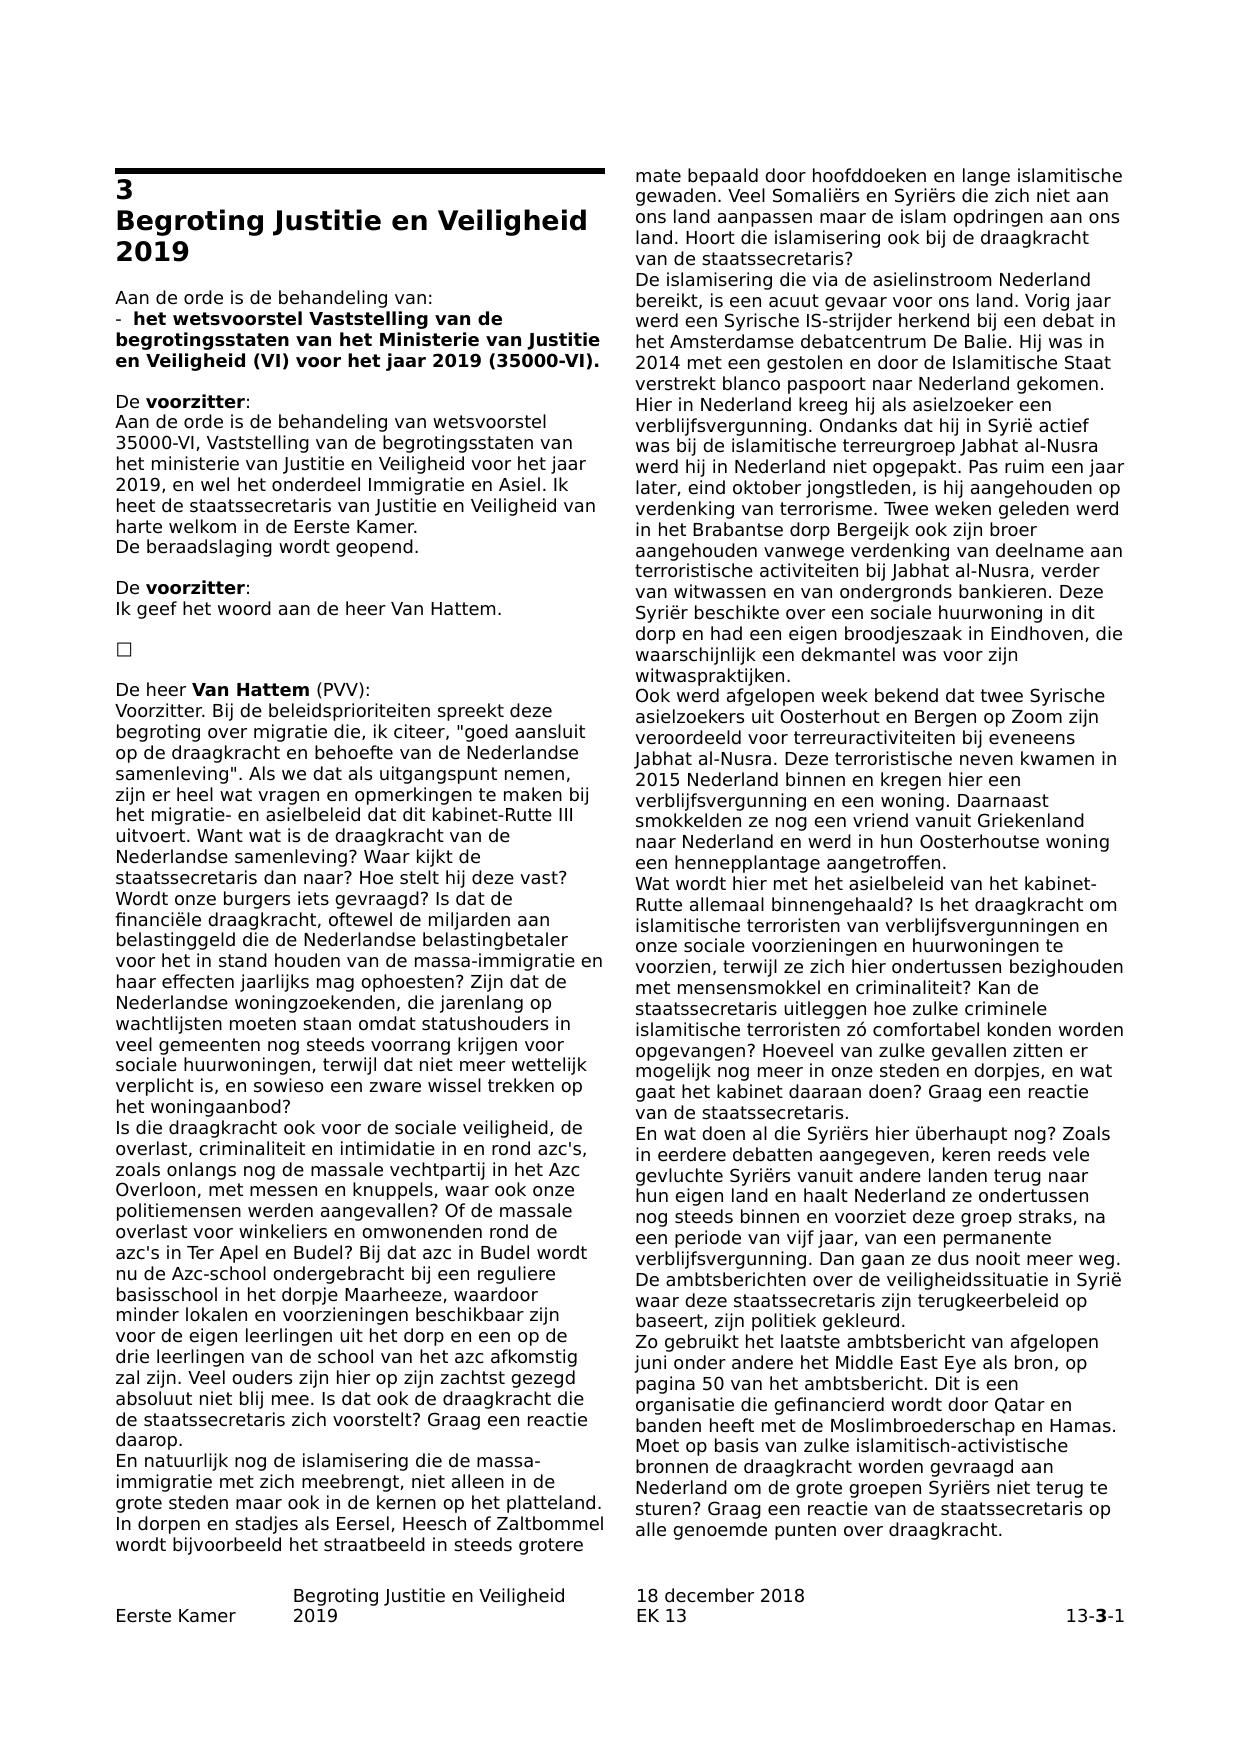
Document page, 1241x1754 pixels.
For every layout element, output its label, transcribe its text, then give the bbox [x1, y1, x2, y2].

text Zo gebruikt het laatste ambtsbericht van afgelopen juni onder andere het Middle East Eye als bron, op pagina 50 van het ambtsbericht. Dit is een organisatie die gefinancierd wordt door Qatar en banden heeft met de Moslimbroederschap en Hamas. Moet op basis van zulke islamitisch-activistische bronnen de draagkracht worden gevraagd aan Nederland om de grote groepen Syriërs niet terug te sturen? Graag een reactie van de staatssecretaris op alle genoemde punten over draagkracht. [635, 1332, 1125, 1540]
text ⬜ [115, 639, 605, 660]
text De islamisering die via de asielinstroom Nederland bereikt, is een acuut gevaar voor ons land. Vorig jaar werd een Syrische IS-strijder herkend bij een debat in het Amsterdamse debatcentrum De Balie. Hij was in 2014 met een gestolen en door de Islamitische Staat verstrekt blanco paspoort naar Nederland gekomen. Hier in Nederland kreeg hij als asielzoeker een verblijfsvergunning. Ondanks dat hij in Syrië actief was bij de islamitische terreurgroep Jabhat al-Nusra werd hij in Nederland niet opgepakt. Pas ruim een jaar later, eind oktober jongstleden, is hij aangehouden op verdenking van terrorisme. Twee weken geleden werd in het Brabantse dorp Bergeijk ook zijn broer aangehouden vanwege verdenking van deelname aan terroristische activiteiten bij Jabhat al-Nusra, verder van witwassen en van ondergronds bankieren. Deze Syriër beschikte over een sociale huurwoning in dit dorp en had een eigen broodjeszaak in Eindhoven, die waarschijnlijk een dekmantel was voor zijn witwaspraktijken. [635, 269, 1125, 686]
text Ik geef het woord aan de heer Van Hattem. [115, 599, 605, 619]
text Voorzitter. Bij de beleidsprioriteiten spreekt deze begroting over migratie die, ik citeer, "goed aansluit op de draagkracht en behoefte van de Nederlandse samenleving". Als we dat als uitgangspunt nemen, zijn er heel wat vragen en opmerkingen te maken bij het migratie- en asielbeleid dat dit kabinet-Rutte III uitvoert. Want wat is de draagkracht van de Nederlandse samenleving? Waar kijkt de staatssecretaris dan naar? Hoe stelt hij deze vast? Wordt onze burgers iets gevraagd? Is dat de financiële draagkracht, oftewel de miljarden aan belastinggeld die de Nederlandse belastingbetaler voor het in stand houden van de massa-immigratie en haar effecten jaarlijks mag ophoesten? Zijn dat de Nederlandse woningzoekenden, die jarenlang op wachtlijsten moeten staan omdat statushouders in veel gemeenten nog steeds voorrang krijgen voor sociale huurwoningen, terwijl dat niet meer wettelijk verplicht is, en sowieso een zware wissel trekken op het woningaanbod? [115, 701, 605, 1118]
text En natuurlijk nog de islamisering die de massa-immigratie met zich meebrengt, niet alleen in de grote steden maar ook in de kernen op het platteland. In dorpen en stadjes als Eersel, Heesch of Zaltbommel wordt bijvoorbeeld het straatbeeld in steeds grotere [115, 1451, 605, 1555]
title 3 Begroting Justitie en Veiligheid 2019 [115, 174, 605, 268]
text De beraadslaging wordt geopend. [115, 537, 605, 558]
text Aan de orde is de behandeling van: [115, 288, 605, 309]
text Ook werd afgelopen week bekend dat twee Syrische asielzoekers uit Oosterhout en Bergen op Zoom zijn veroordeeld voor terreuractiviteiten bij eveneens Jabhat al-Nusra. Deze terroristische neven kwamen in 2015 Nederland binnen en kregen hier een verblijfsvergunning en een woning. Daarnaast smokkelden ze nog een vriend vanuit Griekenland naar Nederland en werd in hun Oosterhoutse woning een hennepplantage aangetroffen. [635, 686, 1125, 874]
text De voorzitter: [115, 578, 605, 599]
text En wat doen al die Syriërs hier überhaupt nog? Zoals in eerdere debatten aangegeven, keren reeds vele gevluchte Syriërs vanuit andere landen terug naar hun eigen land en haalt Nederland ze ondertussen nog steeds binnen en voorziet deze groep straks, na een periode van vijf jaar, van een permanente verblijfsvergunning. Dan gaan ze dus nooit meer weg. De ambtsberichten over de veiligheidssituatie in Syrië waar deze staatssecretaris zijn terugkeerbeleid op baseert, zijn politiek gekleurd. [635, 1124, 1125, 1332]
text Wat wordt hier met het asielbeleid van het kabinet-Rutte allemaal binnengehaald? Is het draagkracht om islamitische terroristen van verblijfsvergunningen en onze sociale voorzieningen en huurwoningen te voorzien, terwijl ze zich hier ondertussen bezighouden met mensensmokkel en criminaliteit? Kan de staatssecretaris uitleggen hoe zulke criminele islamitische terroristen zó comfortabel konden worden opgevangen? Hoeveel van zulke gevallen zitten er mogelijk nog meer in onze steden en dorpjes, en wat gaat het kabinet daaraan doen? Graag een reactie van de staatssecretaris. [635, 874, 1125, 1124]
list het wetsvoorstel Vaststelling van de begrotingsstaten van het Ministerie van Justitie en Veiligheid (VI) voor het jaar 2019 (35000-VI). [115, 309, 605, 371]
text mate bepaald door hoofddoeken en lange islamitische gewaden. Veel Somaliërs en Syriërs die zich niet aan ons land aanpassen maar de islam opdringen aan ons land. Hoort die islamisering ook bij de draagkracht van de staatssecretaris? [635, 165, 1125, 269]
text De heer Van Hattem (PVV): [115, 680, 605, 701]
text Aan de orde is de behandeling van wetsvoorstel 35000-VI, Vaststelling van de begrotingsstaten van het ministerie van Justitie en Veiligheid voor het jaar 2019, en wel het onderdeel Immigratie en Asiel. Ik heet de staatssecretaris van Justitie en Veiligheid van harte welkom in de Eerste Kamer. [115, 412, 605, 537]
text Is die draagkracht ook voor de sociale veiligheid, de overlast, criminaliteit en intimidatie in en rond azc's, zoals onlangs nog de massale vechtpartij in het Azc Overloon, met messen en knuppels, waar ook onze politiemensen werden aangevallen? Of de massale overlast voor winkeliers en omwonenden rond de azc's in Ter Apel en Budel? Bij dat azc in Budel wordt nu de Azc-school ondergebracht bij een reguliere basisschool in het dorpje Maarheeze, waardoor minder lokalen en voorzieningen beschikbaar zijn voor de eigen leerlingen uit het dorp en een op de drie leerlingen van de school van het azc afkomstig zal zijn. Veel ouders zijn hier op zijn zachtst gezegd absoluut niet blij mee. Is dat ook de draagkracht die de staatssecretaris zich voorstelt? Graag een reactie daarop. [115, 1118, 605, 1451]
text De voorzitter: [115, 391, 605, 412]
